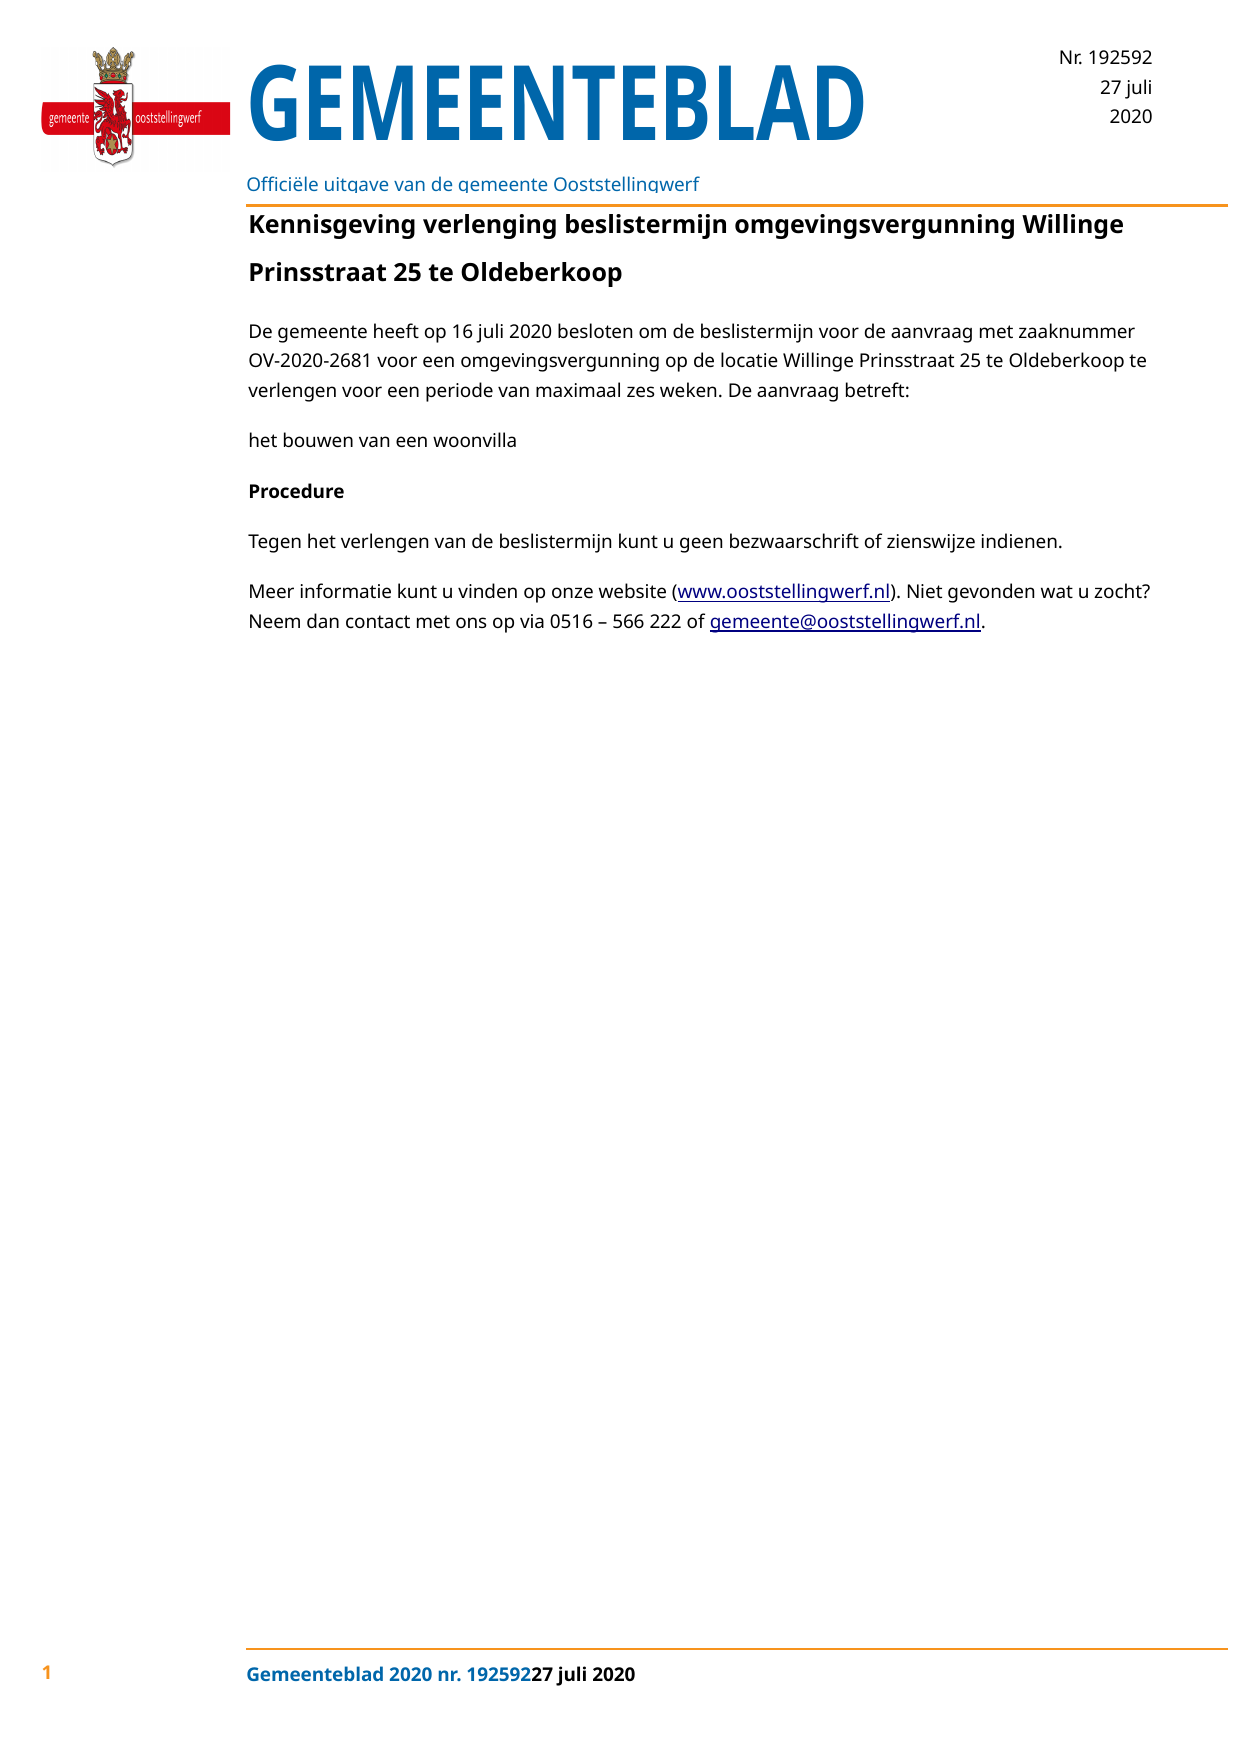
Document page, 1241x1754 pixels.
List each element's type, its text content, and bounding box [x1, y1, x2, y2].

picture [41, 47, 231, 172]
text De gemeente heeft op 16 juli 2020 besloten om de beslistermijn voor de aanvraag met zaaknummer OV-2020-2681 voor een omgevingsvergunning op de locatie Willinge Prinsstraat 25 te Oldeberkoop te verlengen voor een periode van maximaal zes weken. De aanvraag betreft: [248, 318, 1152, 403]
text Kennisgeving verlenging beslistermijn omgevingsvergunning Willinge Prinsstraat 25 te Oldeberkoop [248, 207, 1152, 288]
text Tegen het verlengen van de beslistermijn kunt u geen bezwaarschrift of zienswijze indienen. [248, 528, 1152, 554]
text het bouwen van een woonvilla [248, 427, 1152, 453]
text Procedure [248, 478, 1152, 504]
text Meer informatie kunt u vinden op onze website (www.ooststellingwerf.nl). Niet gevonden wat u zocht? Neem dan contact met ons op via 0516 – 566 222 of gemeente@ooststellingwerf.nl. [248, 579, 1152, 634]
